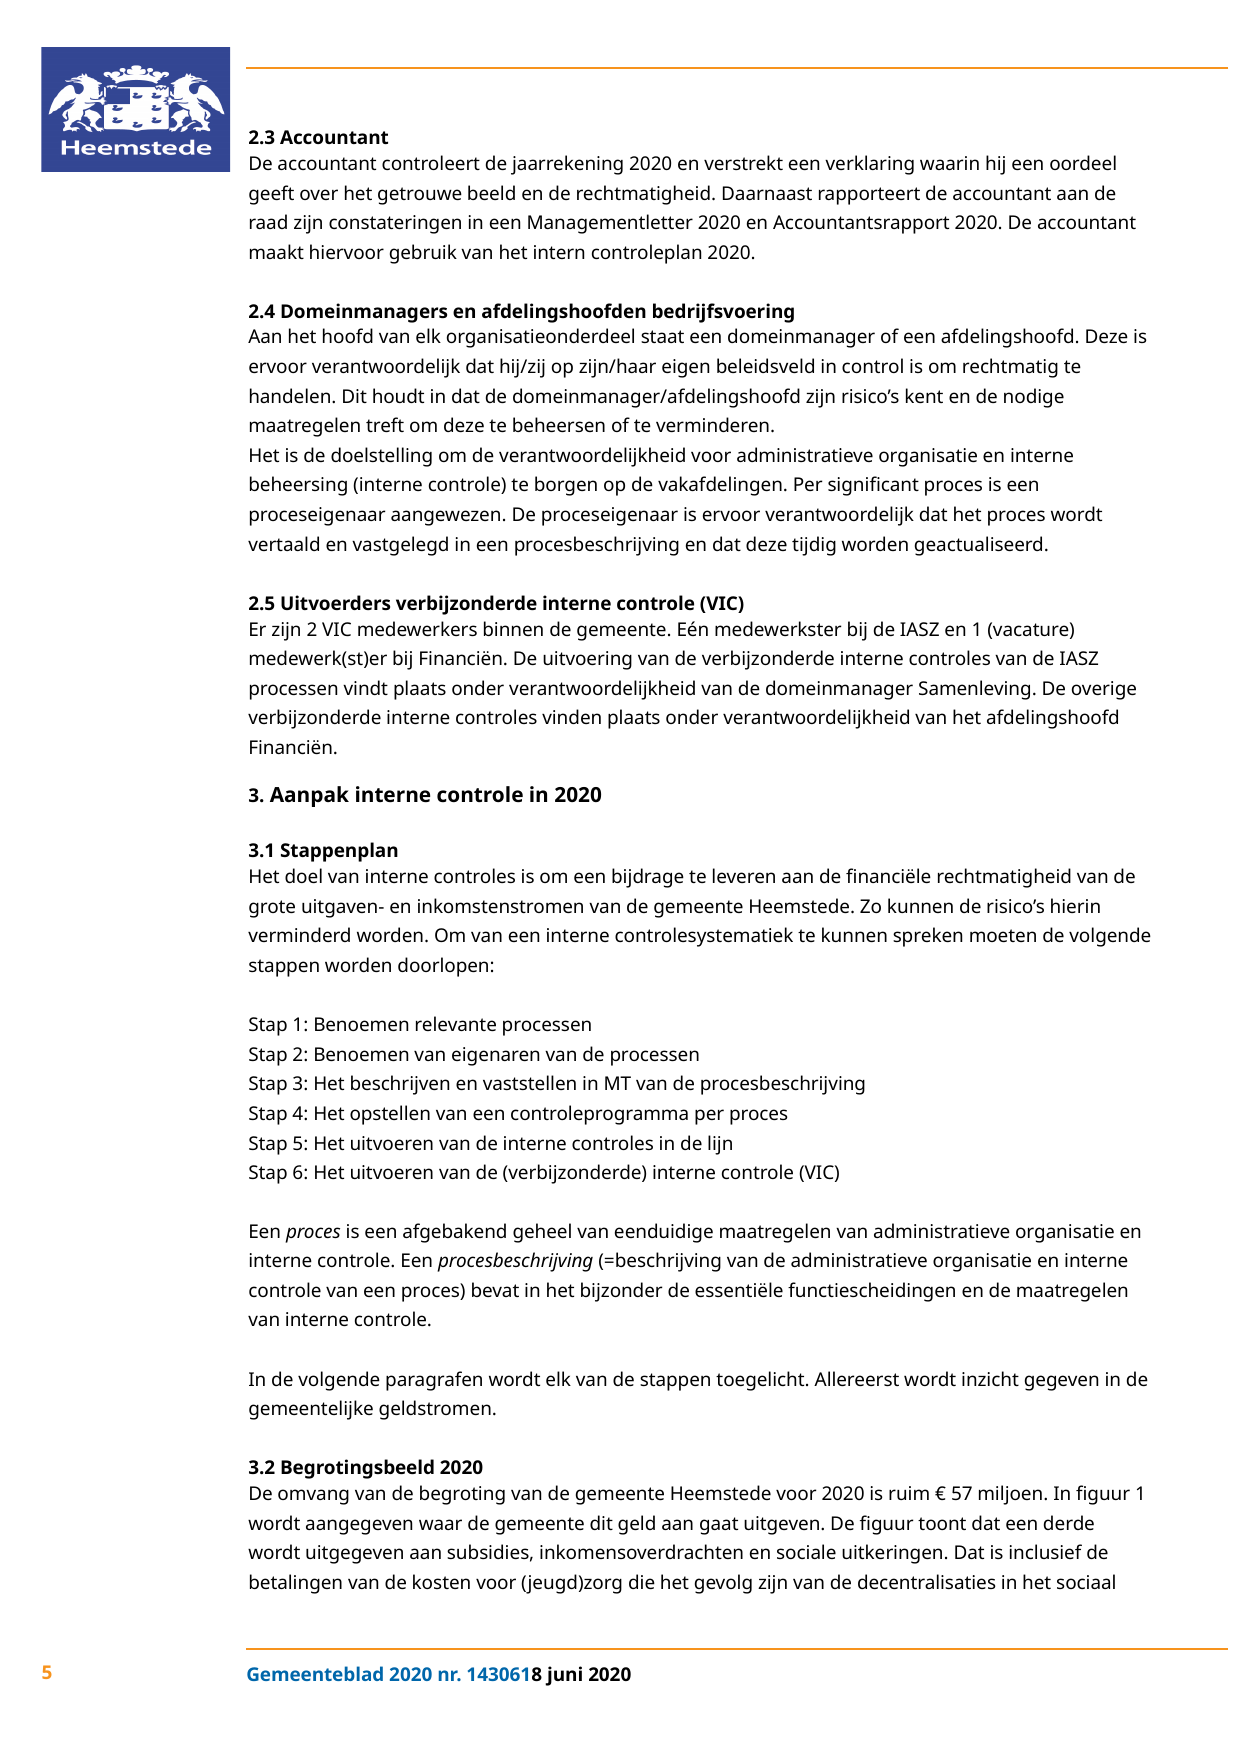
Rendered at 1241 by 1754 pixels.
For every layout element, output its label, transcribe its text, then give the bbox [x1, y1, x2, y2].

text Aan het hoofd van elk organisatieonderdeel staat een domeinmanager of een afdelingshoofd. Deze is ervoor verantwoordelijk dat hij/zij op zijn/haar eigen beleidsveld in control is om rechtmatig te handelen. Dit houdt in dat de domeinmanager/afdelingshoofd zijn risico’s kent en de nodige maatregelen treft om deze te beheersen of te verminderen. [248, 324, 1152, 438]
text 3.2 Begrotingsbeeld 2020 [248, 1454, 1152, 1480]
text 2.3 Accountant [248, 124, 1152, 150]
text 3. Aanpak interne controle in 2020 [248, 780, 1152, 808]
text 3.1 Stappenplan [248, 838, 1152, 863]
text De omvang van de begroting van de gemeente Heemstede voor 2020 is ruim € 57 miljoen. In figuur 1 wordt aangegeven waar de gemeente dit geld aan gaat uitgeven. De figuur toont dat een derde wordt uitgegeven aan subsidies, inkomensoverdrachten en sociale uitkeringen. Dat is inclusief de betalingen van de kosten voor (jeugd)zorg die het gevolg zijn van de decentralisaties in het sociaal [248, 1480, 1152, 1595]
text De accountant controleert de jaarrekening 2020 en verstrekt een verklaring waarin hij een oordeel geeft over het getrouwe beeld en de rechtmatigheid. Daarnaast rapporteert de accountant aan de raad zijn constateringen in een Managementletter 2020 en Accountantsrapport 2020. De accountant maakt hiervoor gebruik van het intern controleplan 2020. [248, 150, 1152, 264]
picture [41, 47, 231, 172]
text Het is de doelstelling om de verantwoordelijkheid voor administratieve organisatie en interne beheersing (interne controle) te borgen op de vakafdelingen. Per significant proces is een proceseigenaar aangewezen. De proceseigenaar is ervoor verantwoordelijk dat het proces wordt vertaald en vastgelegd in een procesbeschrijving en dat deze tijdig worden geactualiseerd. [248, 442, 1152, 557]
text Er zijn 2 VIC medewerkers binnen de gemeente. Eén medewerkster bij de IASZ en 1 (vacature) medewerk(st)er bij Financiën. De uitvoering van de verbijzonderde interne controles van de IASZ processen vindt plaats onder verantwoordelijkheid van de domeinmanager Samenleving. De overige verbijzonderde interne controles vinden plaats onder verantwoordelijkheid van het afdelingshoofd Financiën. [248, 616, 1152, 760]
text 2.5 Uitvoerders verbijzonderde interne controle (VIC) [248, 590, 1152, 616]
table_header Stap 1: Benoemen relevante processen Stap 2: Benoemen van eigenaren van de processen Stap 3: Het beschrijven en vaststellen in MT van de procesbeschrijving Stap 4: Het opstellen van een controleprogramma per proces Stap 5: Het uitvoeren van de interne controles in de lijn Stap 6: Het uitvoeren van de (verbijzonderde) interne controle (VIC) [248, 1011, 1152, 1185]
text Een proces is een afgebakend geheel van eenduidige maatregelen van administratieve organisatie en interne controle. Een procesbeschrijving (=beschrijving van de administratieve organisatie en interne controle van een proces) bevat in het bijzonder de essentiële functiescheidingen en de maatregelen van interne controle. [248, 1218, 1152, 1332]
text In de volgende paragrafen wordt elk van de stappen toegelicht. Allereerst wordt inzicht gegeven in de gemeentelijke geldstromen. [248, 1366, 1152, 1421]
text 2.4 Domeinmanagers en afdelingshoofden bedrijfsvoering [248, 298, 1152, 324]
text Het doel van interne controles is om een bijdrage te leveren aan de financiële rechtmatigheid van de grote uitgaven- en inkomstenstromen van de gemeente Heemstede. Zo kunnen de risico’s hierin verminderd worden. Om van een interne controlesystematiek te kunnen spreken moeten de volgende stappen worden doorlopen: [248, 863, 1152, 978]
